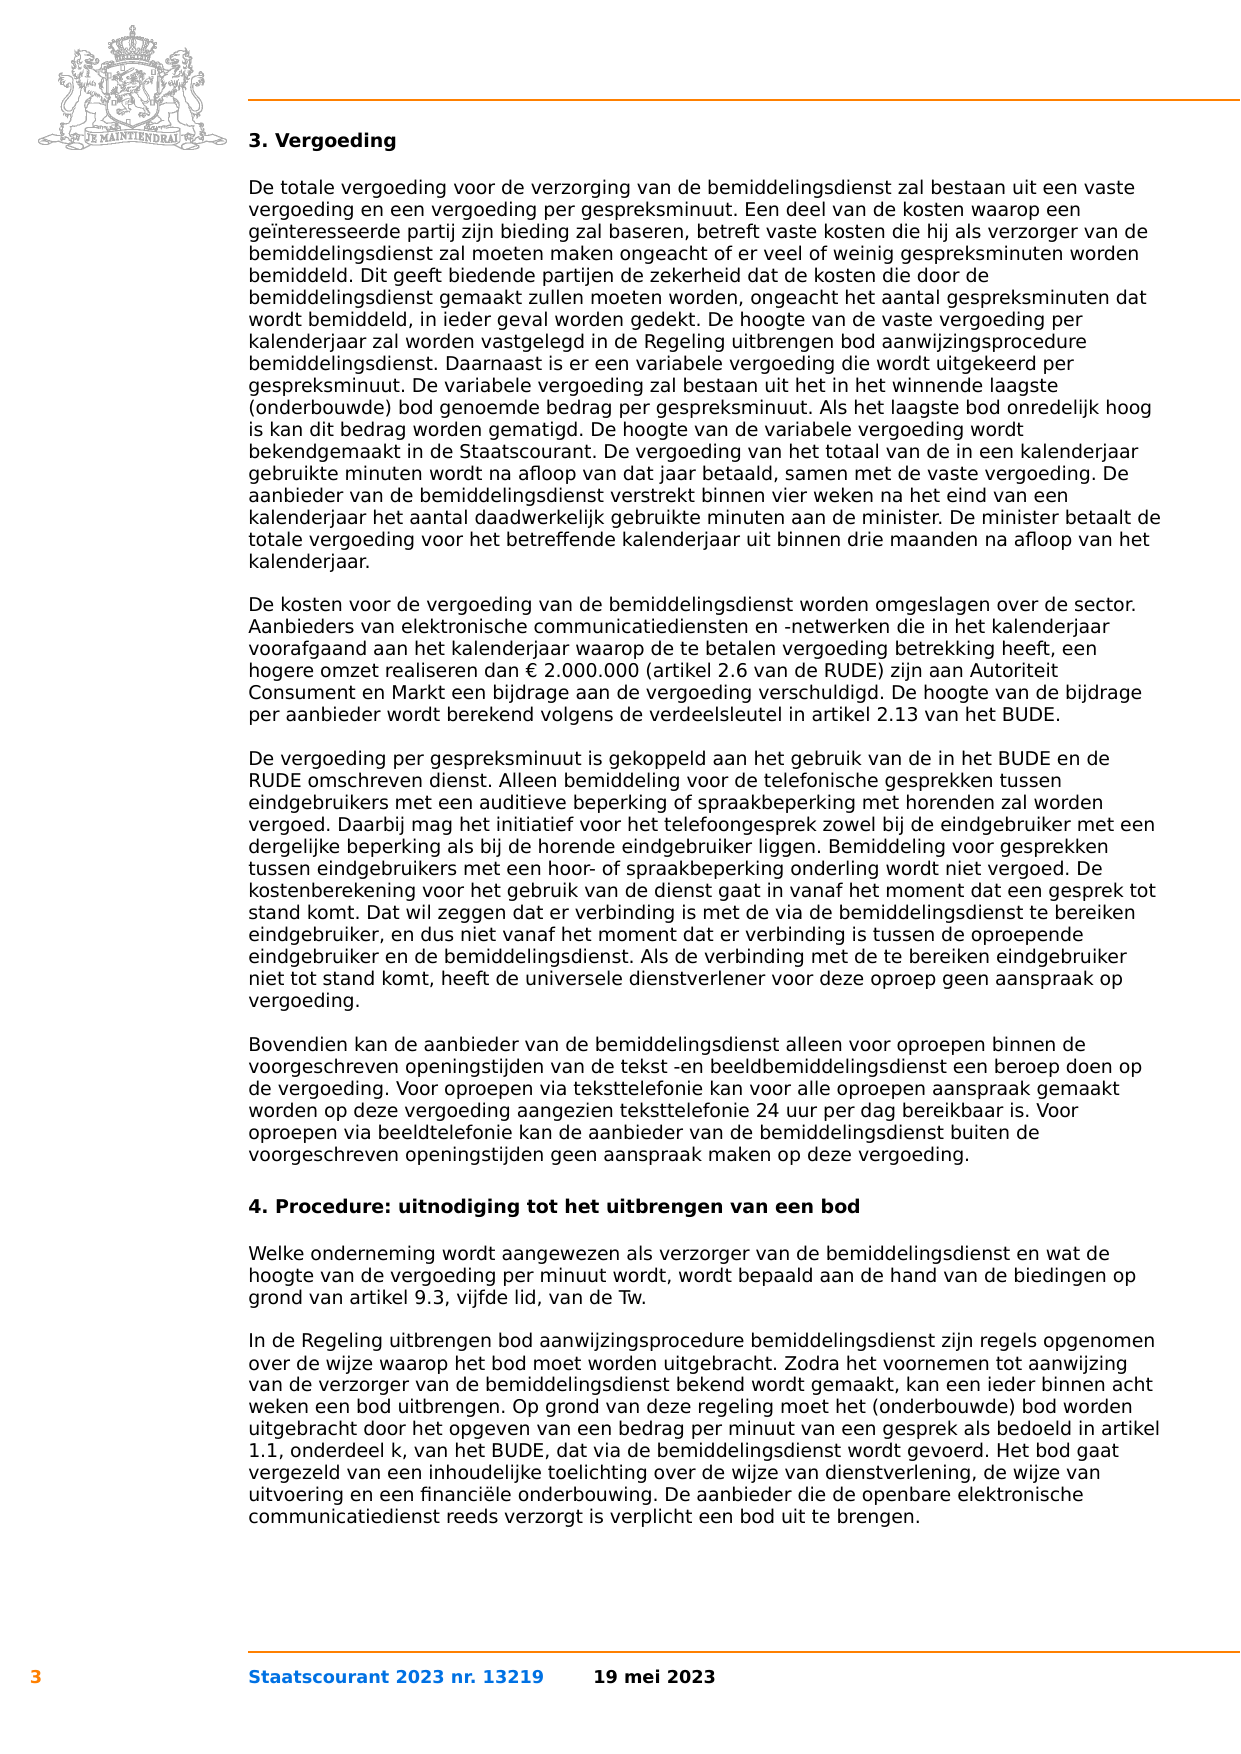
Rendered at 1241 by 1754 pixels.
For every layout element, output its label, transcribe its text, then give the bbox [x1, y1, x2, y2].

text De vergoeding per gespreksminuut is gekoppeld aan het gebruik van de in het BUDE en de RUDE omschreven dienst. Alleen bemiddeling voor de telefonische gesprekken tussen eindgebruikers met een auditieve beperking of spraakbeperking met horenden zal worden vergoed. Daarbij mag het initiatief voor het telefoongesprek zowel bij de eindgebruiker met een dergelijke beperking als bij de horende eindgebruiker liggen. Bemiddeling voor gesprekken tussen eindgebruikers met een hoor- of spraakbeperking onderling wordt niet vergoed. De kostenberekening voor het gebruik van de dienst gaat in vanaf het moment dat een gesprek tot stand komt. Dat wil zeggen dat er verbinding is met de via de bemiddelingsdienst te bereiken eindgebruiker, en dus niet vanaf het moment dat er verbinding is tussen de oproepende eindgebruiker en de bemiddelingsdienst. Als de verbinding met de te bereiken eindgebruiker niet tot stand komt, heeft de universele dienstverlener voor deze oproep geen aanspraak op vergoeding. [248, 748, 1163, 1012]
text De kosten voor de vergoeding van de bemiddelingsdienst worden omgeslagen over de sector. Aanbieders van elektronische communicatiediensten en -netwerken die in het kalenderjaar voorafgaand aan het kalenderjaar waarop de te betalen vergoeding betrekking heeft, een hogere omzet realiseren dan € 2.000.000 (artikel 2.6 van de RUDE) zijn aan Autoriteit Consument en Markt een bijdrage aan de vergoeding verschuldigd. De hoogte van de bijdrage per aanbieder wordt berekend volgens de verdeelsleutel in artikel 2.13 van het BUDE. [248, 594, 1163, 726]
picture [38, 25, 227, 150]
subtitle 4. Procedure: uitnodiging tot het uitbrengen van een bod [248, 1196, 1163, 1218]
subtitle 3. Vergoeding [248, 130, 1163, 152]
text De totale vergoeding voor de verzorging van de bemiddelingsdienst zal bestaan uit een vaste vergoeding en een vergoeding per gespreksminuut. Een deel van de kosten waarop een geïnteresseerde partij zijn bieding zal baseren, betreft vaste kosten die hij als verzorger van de bemiddelingsdienst zal moeten maken ongeacht of er veel of weinig gespreksminuten worden bemiddeld. Dit geeft biedende partijen de zekerheid dat de kosten die door de bemiddelingsdienst gemaakt zullen moeten worden, ongeacht het aantal gespreksminuten dat wordt bemiddeld, in ieder geval worden gedekt. De hoogte van de vaste vergoeding per kalenderjaar zal worden vastgelegd in de Regeling uitbrengen bod aanwijzingsprocedure bemiddelingsdienst. Daarnaast is er een variabele vergoeding die wordt uitgekeerd per gespreksminuut. De variabele vergoeding zal bestaan uit het in het winnende laagste (onderbouwde) bod genoemde bedrag per gespreksminuut. Als het laagste bod onredelijk hoog is kan dit bedrag worden gematigd. De hoogte van de variabele vergoeding wordt bekendgemaakt in de Staatscourant. De vergoeding van het totaal van de in een kalenderjaar gebruikte minuten wordt na afloop van dat jaar betaald, samen met de vaste vergoeding. De aanbieder van de bemiddelingsdienst verstrekt binnen vier weken na het eind van een kalenderjaar het aantal daadwerkelijk gebruikte minuten aan de minister. De minister betaalt de totale vergoeding voor het betreffende kalenderjaar uit binnen drie maanden na afloop van het kalenderjaar. [248, 177, 1163, 572]
text In de Regeling uitbrengen bod aanwijzingsprocedure bemiddelingsdienst zijn regels opgenomen over de wijze waarop het bod moet worden uitgebracht. Zodra het voornemen tot aanwijzing van de verzorger van de bemiddelingsdienst bekend wordt gemaakt, kan een ieder binnen acht weken een bod uitbrengen. Op grond van deze regeling moet het (onderbouwde) bod worden uitgebracht door het opgeven van een bedrag per minuut van een gesprek als bedoeld in artikel 1.1, onderdeel k, van het BUDE, dat via de bemiddelingsdienst wordt gevoerd. Het bod gaat vergezeld van een inhoudelijke toelichting over de wijze van dienstverlening, de wijze van uitvoering en een financiële onderbouwing. De aanbieder die de openbare elektronische communicatiedienst reeds verzorgt is verplicht een bod uit te brengen. [248, 1330, 1163, 1528]
text Bovendien kan de aanbieder van de bemiddelingsdienst alleen voor oproepen binnen de voorgeschreven openingstijden van de tekst -en beeldbemiddelingsdienst een beroep doen op de vergoeding. Voor oproepen via teksttelefonie kan voor alle oproepen aanspraak gemaakt worden op deze vergoeding aangezien teksttelefonie 24 uur per dag bereikbaar is. Voor oproepen via beeldtelefonie kan de aanbieder van de bemiddelingsdienst buiten de voorgeschreven openingstijden geen aanspraak maken op deze vergoeding. [248, 1034, 1163, 1166]
text Welke onderneming wordt aangewezen als verzorger van de bemiddelingsdienst en wat de hoogte van de vergoeding per minuut wordt, wordt bepaald aan de hand van de biedingen op grond van artikel 9.3, vijfde lid, van de Tw. [248, 1243, 1163, 1308]
